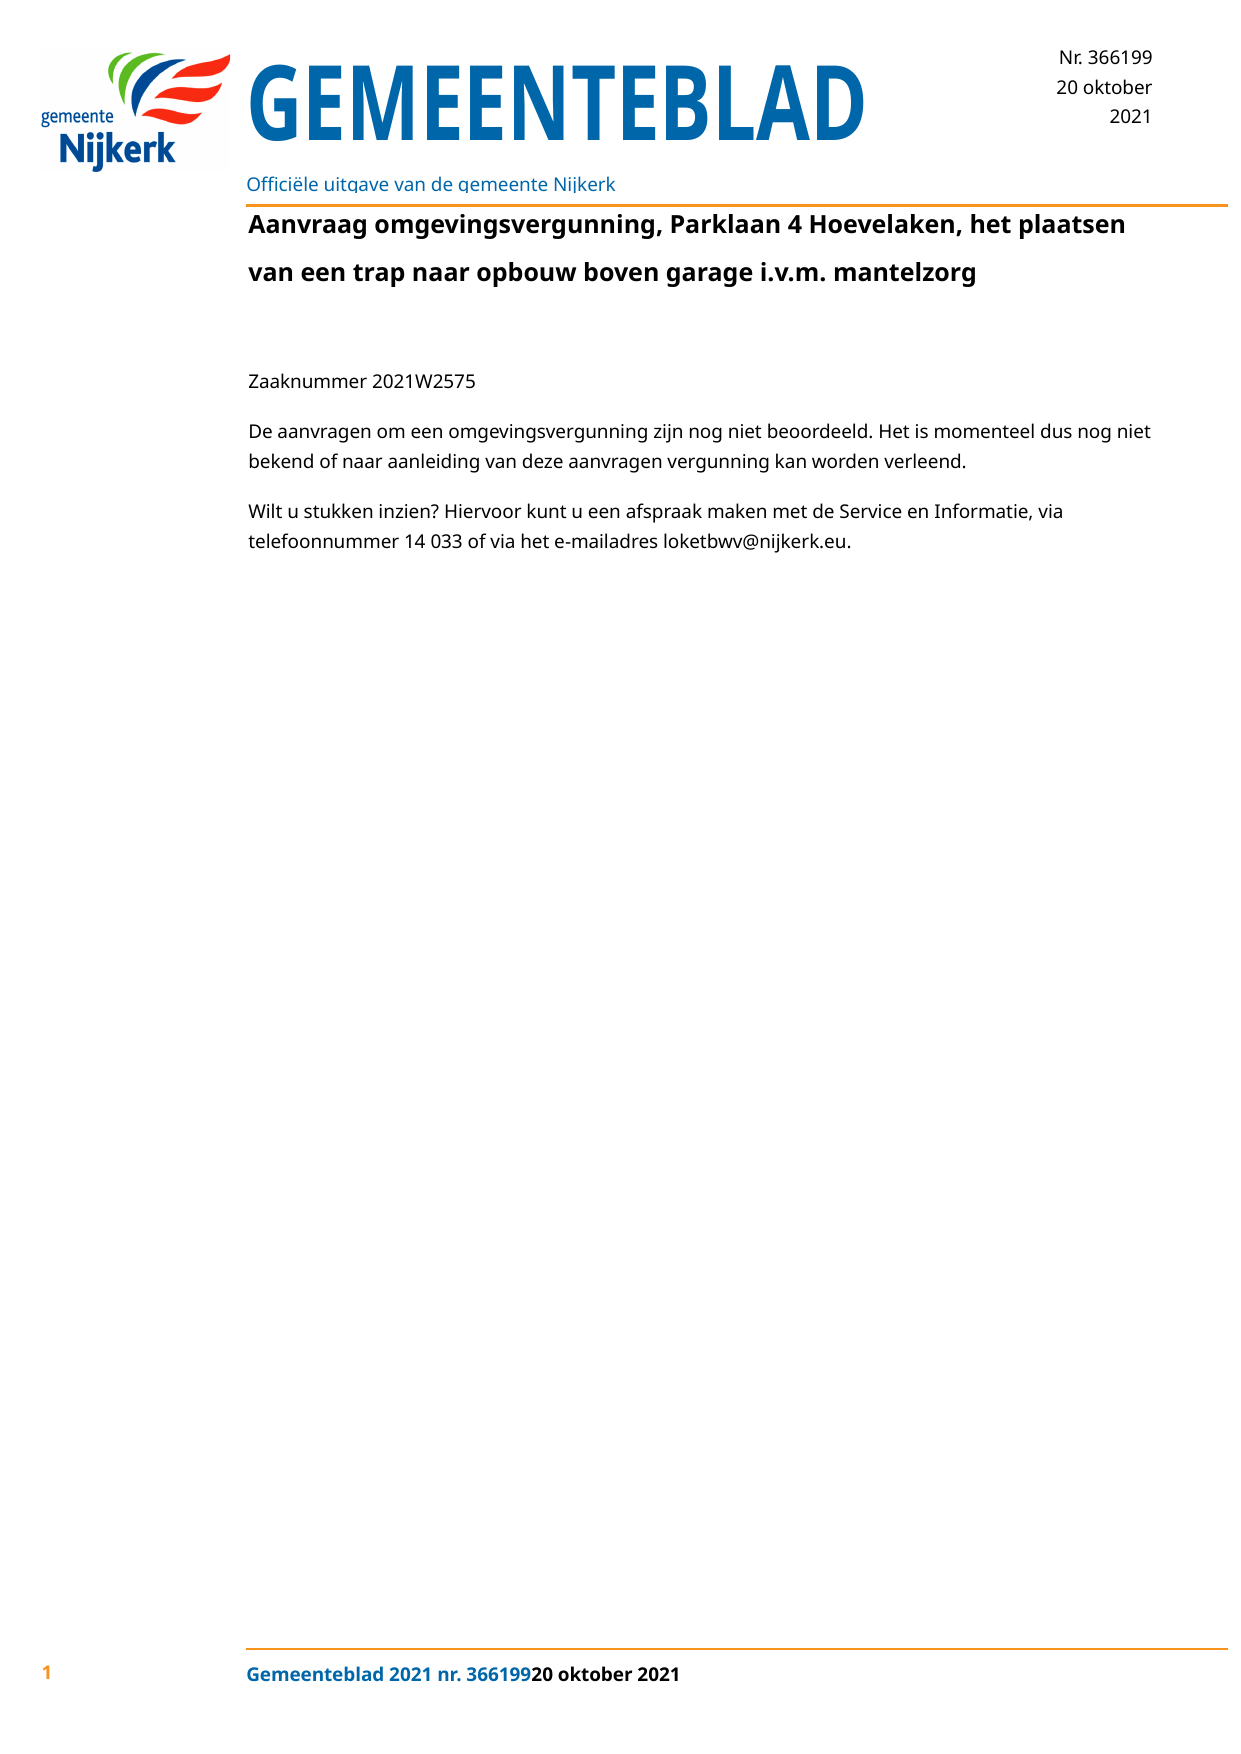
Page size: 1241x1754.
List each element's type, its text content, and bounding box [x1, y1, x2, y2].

picture [41, 47, 231, 172]
text Wilt u stukken inzien? Hiervoor kunt u een afspraak maken met de Service en Informatie, via telefoonnummer 14 033 of via het e-mailadres loketbwv@nijkerk.eu. [248, 499, 1152, 554]
text Aanvraag omgevingsvergunning, Parklaan 4 Hoevelaken, het plaatsen van een trap naar opbouw boven garage i.v.m. mantelzorg [248, 207, 1152, 288]
text Zaaknummer 2021W2575 [248, 368, 1152, 394]
text De aanvragen om een omgevingsvergunning zijn nog niet beoordeeld. Het is momenteel dus nog niet bekend of naar aanleiding van deze aanvragen vergunning kan worden verleend. [248, 419, 1152, 474]
